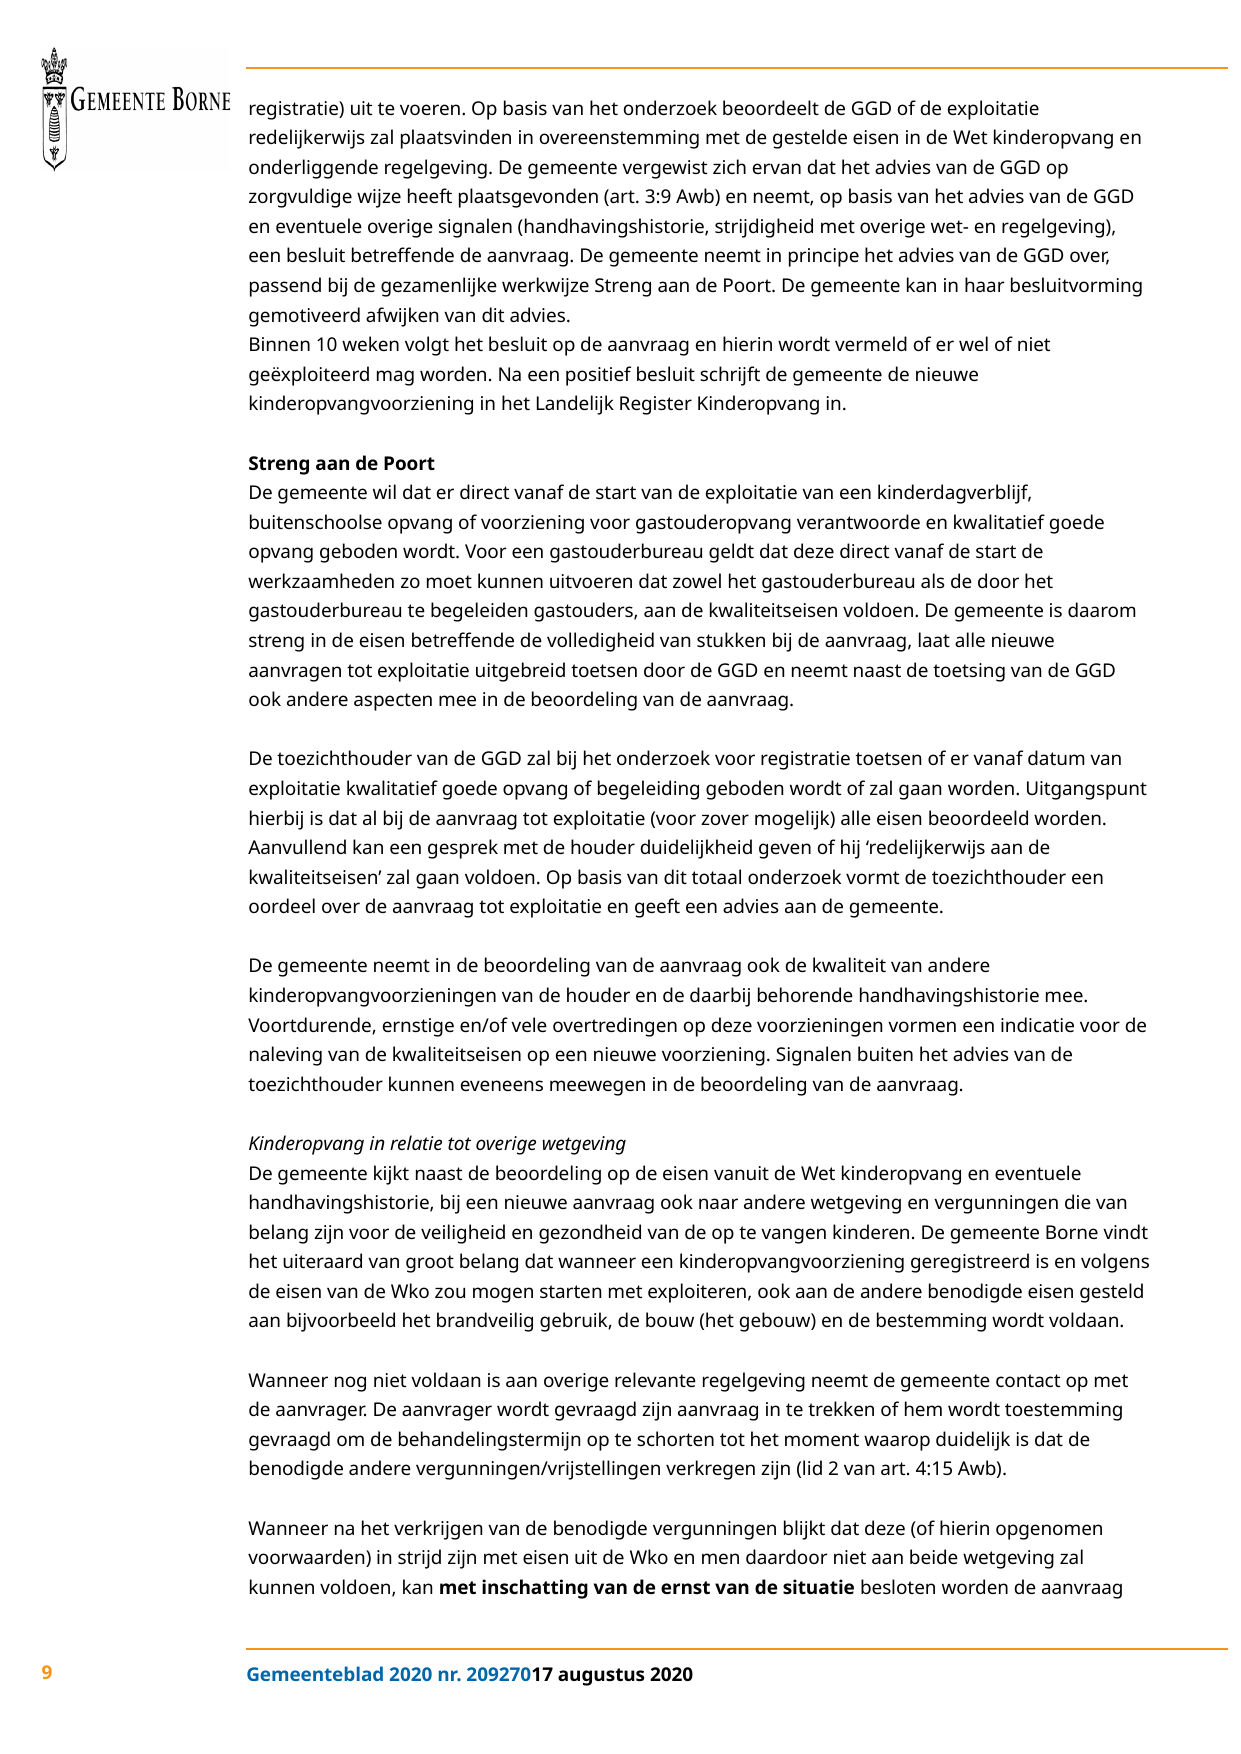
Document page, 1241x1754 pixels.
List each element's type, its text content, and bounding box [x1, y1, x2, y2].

text Binnen 10 weken volgt het besluit op de aanvraag en hierin wordt vermeld of er wel of niet geëxploiteerd mag worden. Na een positief besluit schrijft de gemeente de nieuwe kinderopvangvoorziening in het Landelijk Register Kinderopvang in. [248, 331, 1152, 416]
text Streng aan de Poort [248, 450, 1152, 476]
text De gemeente neemt in de beoordeling van de aanvraag ook de kwaliteit van andere kinderopvangvoorzieningen van de houder en de daarbij behorende handhavingshistorie mee. Voortdurende, ernstige en/of vele overtredingen op deze voorzieningen vormen een indicatie voor de naleving van de kwaliteitseisen op een nieuwe voorziening. Signalen buiten het advies van de toezichthouder kunnen eveneens meewegen in de beoordeling van de aanvraag. [248, 953, 1152, 1097]
text Wanneer na het verkrijgen van de benodigde vergunningen blijkt dat deze (of hierin opgenomen voorwaarden) in strijd zijn met eisen uit de Wko en men daardoor niet aan beide wetgeving zal kunnen voldoen, kan met inschatting van de ernst van de situatie besloten worden de aanvraag [248, 1515, 1152, 1600]
text De gemeente kijkt naast de beoordeling op de eisen vanuit de Wet kinderopvang en eventuele handhavingshistorie, bij een nieuwe aanvraag ook naar andere wetgeving en vergunningen die van belang zijn voor de veiligheid en gezondheid van de op te vangen kinderen. De gemeente Borne vindt het uiteraard van groot belang dat wanneer een kinderopvangvoorziening geregistreerd is en volgens de eisen van de Wko zou mogen starten met exploiteren, ook aan de andere benodigde eisen gesteld aan bijvoorbeeld het brandveilig gebruik, de bouw (het gebouw) en de bestemming wordt voldaan. [248, 1160, 1152, 1333]
text Wanneer nog niet voldaan is aan overige relevante regelgeving neemt de gemeente contact op met de aanvrager. De aanvrager wordt gevraagd zijn aanvraag in te trekken of hem wordt toestemming gevraagd om de behandelingstermijn op te schorten tot het moment waarop duidelijk is dat de benodigde andere vergunningen/vrijstellingen verkregen zijn (lid 2 van art. 4:15 Awb). [248, 1367, 1152, 1481]
text De gemeente wil dat er direct vanaf de start van de exploitatie van een kinderdagverblijf, buitenschoolse opvang of voorziening voor gastouderopvang verantwoorde en kwalitatief goede opvang geboden wordt. Voor een gastouderbureau geldt dat deze direct vanaf de start de werkzaamheden zo moet kunnen uitvoeren dat zowel het gastouderbureau als de door het gastouderbureau te begeleiden gastouders, aan de kwaliteitseisen voldoen. De gemeente is daarom streng in de eisen betreffende de volledigheid van stukken bij de aanvraag, laat alle nieuwe aanvragen tot exploitatie uitgebreid toetsen door de GGD en neemt naast de toetsing van de GGD ook andere aspecten mee in de beoordeling van de aanvraag. [248, 479, 1152, 712]
picture [41, 47, 231, 172]
text Kinderopvang in relatie tot overige wetgeving [248, 1130, 1152, 1156]
text De toezichthouder van de GGD zal bij het onderzoek voor registratie toetsen of er vanaf datum van exploitatie kwalitatief goede opvang of begeleiding geboden wordt of zal gaan worden. Uitgangspunt hierbij is dat al bij de aanvraag tot exploitatie (voor zover mogelijk) alle eisen beoordeeld worden. Aanvullend kan een gesprek met de houder duidelijkheid geven of hij ‘redelijkerwijs aan de kwaliteitseisen’ zal gaan voldoen. Op basis van dit totaal onderzoek vormt de toezichthouder een oordeel over de aanvraag tot exploitatie en geeft een advies aan de gemeente. [248, 746, 1152, 919]
text registratie) uit te voeren. Op basis van het onderzoek beoordeelt de GGD of de exploitatie redelijkerwijs zal plaatsvinden in overeenstemming met de gestelde eisen in de Wet kinderopvang en onderliggende regelgeving. De gemeente vergewist zich ervan dat het advies van de GGD op zorgvuldige wijze heeft plaatsgevonden (art. 3:9 Awb) en neemt, op basis van het advies van de GGD en eventuele overige signalen (handhavingshistorie, strijdigheid met overige wet- en regelgeving), een besluit betreffende de aanvraag. De gemeente neemt in principe het advies van de GGD over, passend bij de gezamenlijke werkwijze Streng aan de Poort. De gemeente kan in haar besluitvorming gemotiveerd afwijken van dit advies. [248, 95, 1152, 328]
